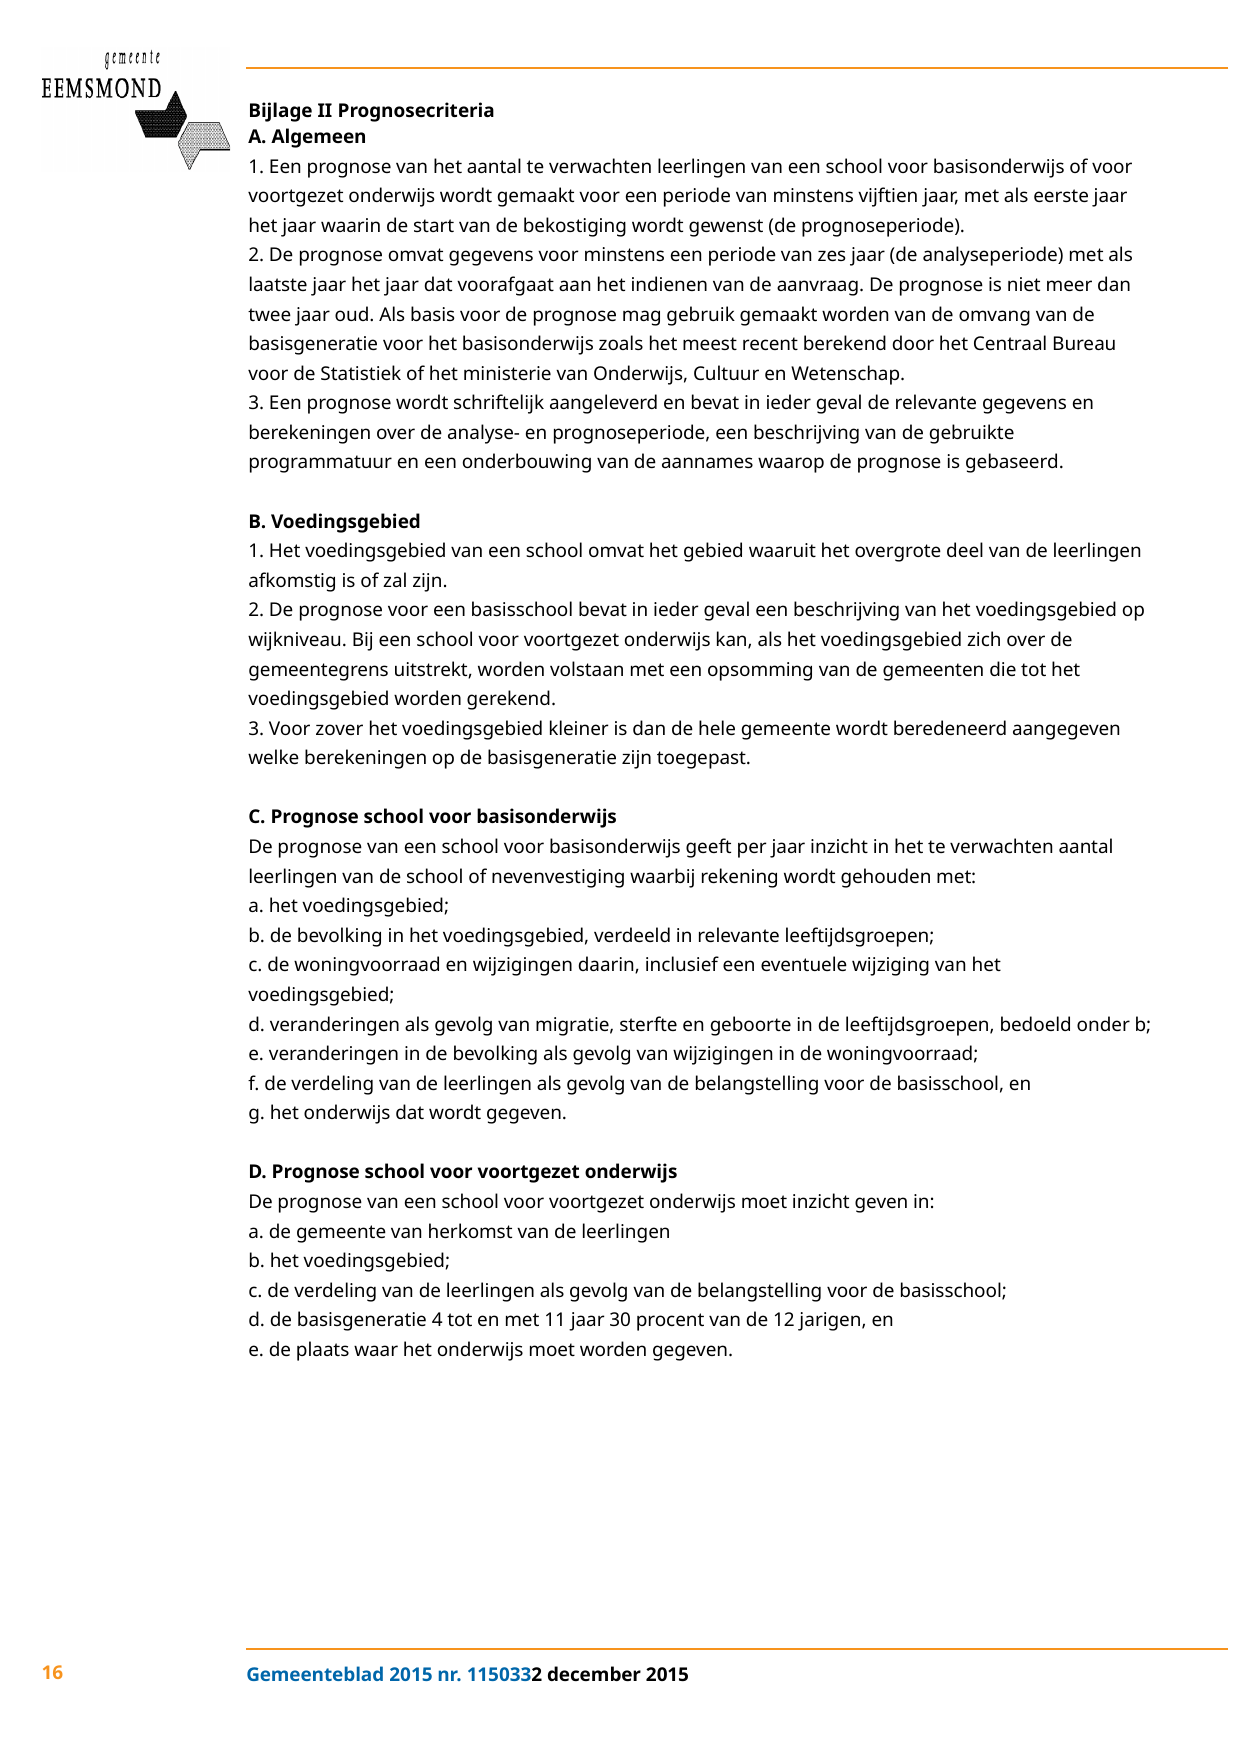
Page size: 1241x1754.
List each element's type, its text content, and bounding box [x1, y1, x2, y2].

text Bijlage II Prognosecriteria [248, 95, 1152, 123]
text d. veranderingen als gevolg van migratie, sterfte en geboorte in de leeftijdsgroepen, bedoeld onder b; [248, 1011, 1152, 1037]
text De prognose van een school voor voortgezet onderwijs moet inzicht geven in: [248, 1188, 1152, 1214]
text d. de basisgeneratie 4 tot en met 11 jaar 30 procent van de 12 jarigen, en [248, 1307, 1152, 1332]
picture [41, 47, 231, 172]
text 2. De prognose omvat gegevens voor minstens een periode van zes jaar (de analyseperiode) met als laatste jaar het jaar dat voorafgaat aan het indienen van de aanvraag. De prognose is niet meer dan twee jaar oud. Als basis voor de prognose mag gebruik gemaakt worden van de omvang van de basisgeneratie voor het basisonderwijs zoals het meest recent berekend door het Centraal Bureau voor de Statistiek of het ministerie van Onderwijs, Cultuur en Wetenschap. [248, 242, 1152, 386]
text a. het voedingsgebied; [248, 892, 1152, 918]
text f. de verdeling van de leerlingen als gevolg van de belangstelling voor de basisschool, en [248, 1070, 1152, 1096]
text c. de woningvoorraad en wijzigingen daarin, inclusief een eventuele wijziging van het voedingsgebied; [248, 952, 1152, 1007]
text 3. Een prognose wordt schriftelijk aangeleverd en bevat in ieder geval de relevante gegevens en berekeningen over de analyse- en prognoseperiode, een beschrijving van de gebruikte programmatuur en een onderbouwing van de aannames waarop de prognose is gebaseerd. [248, 389, 1152, 474]
text c. de verdeling van de leerlingen als gevolg van de belangstelling voor de basisschool; [248, 1277, 1152, 1303]
text 2. De prognose voor een basisschool bevat in ieder geval een beschrijving van het voedingsgebied op wijkniveau. Bij een school voor voortgezet onderwijs kan, als het voedingsgebied zich over de gemeentegrens uitstrekt, worden volstaan met een opsomming van de gemeenten die tot het voedingsgebied worden gerekend. [248, 597, 1152, 711]
text a. de gemeente van herkomst van de leerlingen [248, 1218, 1152, 1244]
text B. Voedingsgebied [248, 508, 1152, 534]
text De prognose van een school voor basisonderwijs geeft per jaar inzicht in het te verwachten aantal leerlingen van de school of nevenvestiging waarbij rekening wordt gehouden met: [248, 833, 1152, 889]
text e. de plaats waar het onderwijs moet worden gegeven. [248, 1336, 1152, 1362]
text b. de bevolking in het voedingsgebied, verdeeld in relevante leeftijdsgroepen; [248, 922, 1152, 948]
text 3. Voor zover het voedingsgebied kleiner is dan de hele gemeente wordt beredeneerd aangegeven welke berekeningen op de basisgeneratie zijn toegepast. [248, 715, 1152, 770]
text e. veranderingen in de bevolking als gevolg van wijzigingen in de woningvoorraad; [248, 1040, 1152, 1066]
text A. Algemeen [248, 123, 1152, 149]
text g. het onderwijs dat wordt gegeven. [248, 1099, 1152, 1125]
text D. Prognose school voor voortgezet onderwijs [248, 1159, 1152, 1184]
text b. het voedingsgebied; [248, 1247, 1152, 1273]
text 1. Een prognose van het aantal te verwachten leerlingen van een school voor basisonderwijs of voor voortgezet onderwijs wordt gemaakt voor een periode van minstens vijftien jaar, met als eerste jaar het jaar waarin de start van de bekostiging wordt gewenst (de prognoseperiode). [248, 153, 1152, 238]
text C. Prognose school voor basisonderwijs [248, 804, 1152, 829]
text 1. Het voedingsgebied van een school omvat het gebied waaruit het overgrote deel van de leerlingen afkomstig is of zal zijn. [248, 537, 1152, 593]
